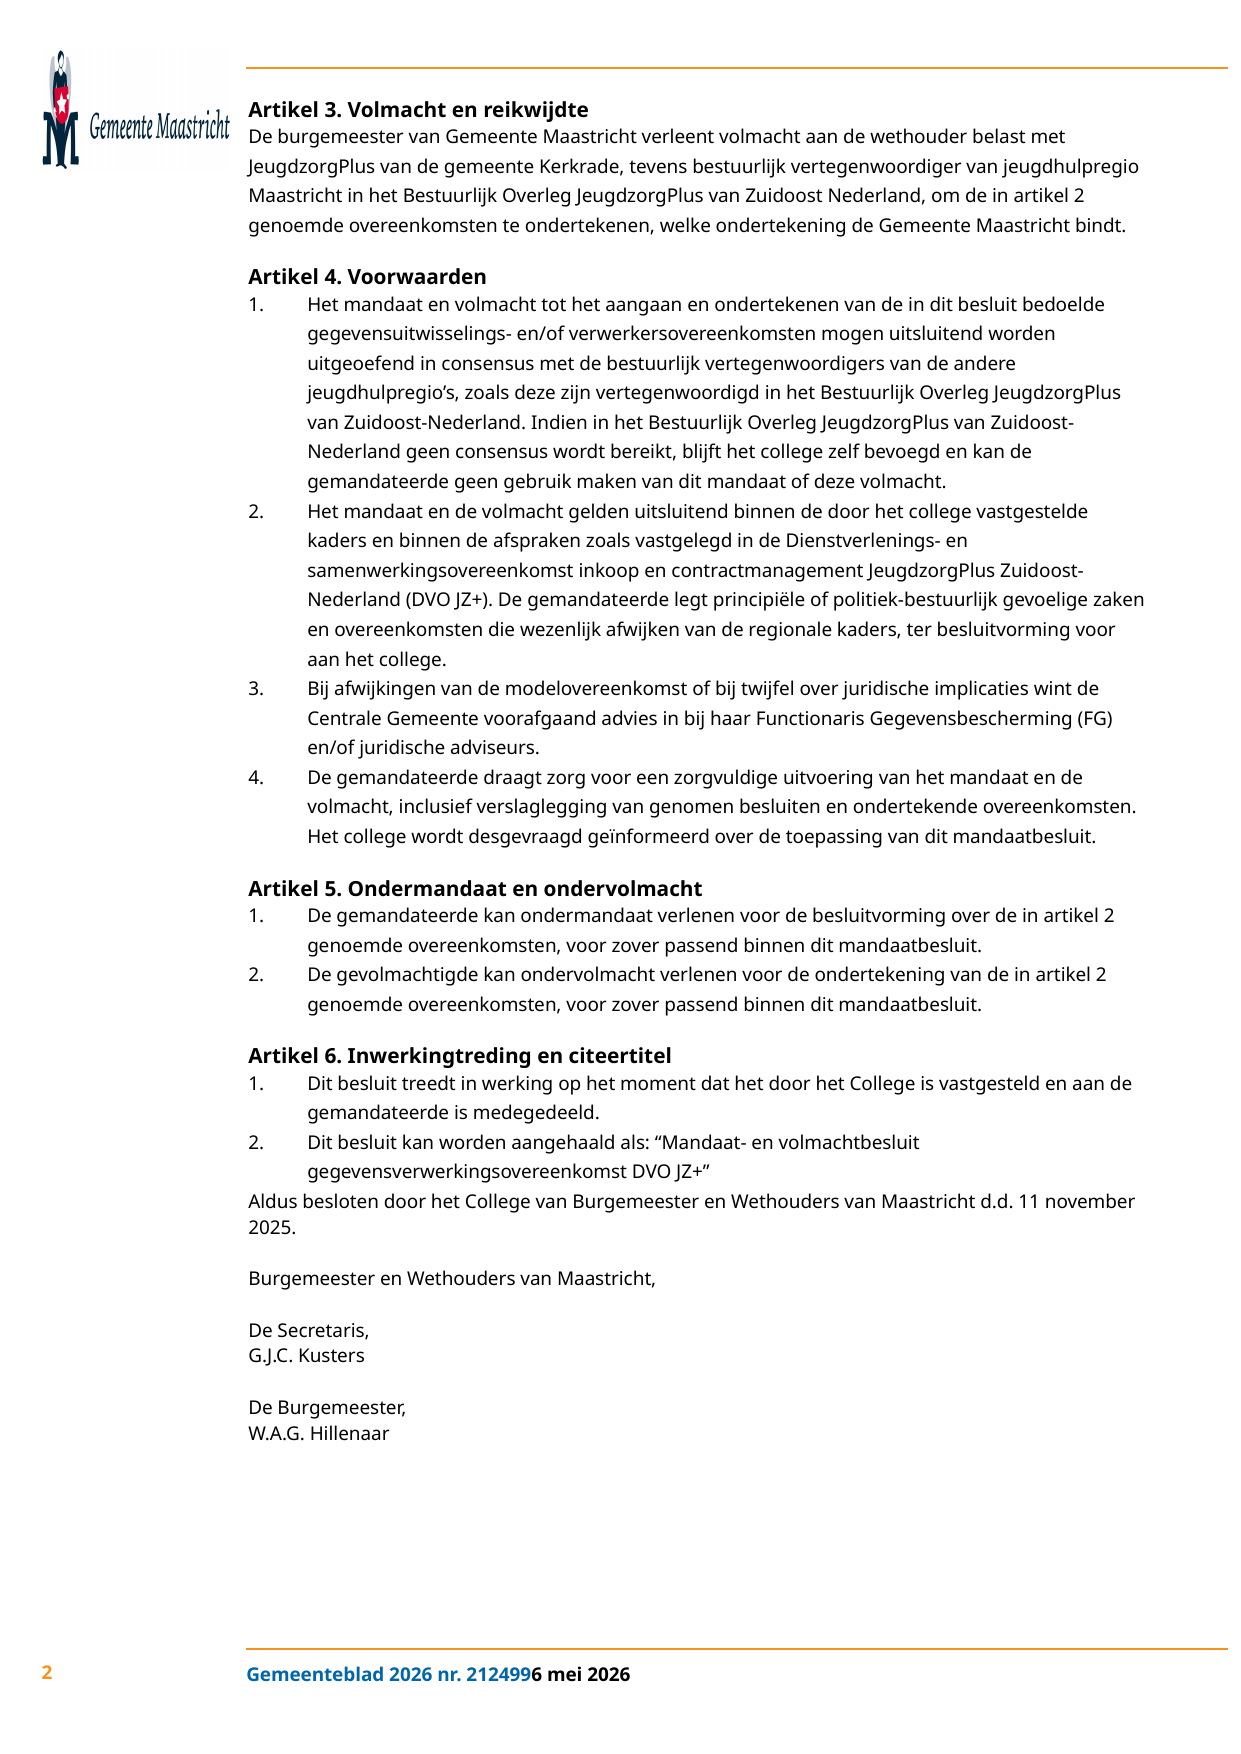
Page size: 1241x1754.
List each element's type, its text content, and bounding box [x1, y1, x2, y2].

text Artikel 4. Voorwaarden [248, 262, 1152, 291]
text Artikel 3. Volmacht en reikwijdte [248, 95, 1152, 123]
text De Burgemeester, [248, 1394, 1152, 1420]
picture [41, 47, 231, 172]
text Aldus besloten door het College van Burgemeester en Wethouders van Maastricht d.d. 11 november 2025. [248, 1188, 1152, 1239]
text De Secretaris, [248, 1317, 1152, 1342]
list De gemandateerde draagt zorg voor een zorgvuldige uitvoering van het mandaat en de volmacht, inclusief verslaglegging van genomen besluiten en ondertekende overeenkomsten. Het college wordt desgevraagd geïnformeerd over de toepassing van dit mandaatbesluit. [248, 764, 1152, 849]
list Dit besluit kan worden aangehaald als: “Mandaat- en volmachtbesluit gegevensverwerkingsovereenkomst DVO JZ+” [248, 1129, 1152, 1184]
text W.A.G. Hillenaar [248, 1420, 1152, 1445]
text G.J.C. Kusters [248, 1342, 1152, 1368]
list Dit besluit treedt in werking op het moment dat het door het College is vastgesteld en aan de gemandateerde is medegedeeld. [248, 1070, 1152, 1125]
text Artikel 6. Inwerkingtreding en citeertitel [248, 1041, 1152, 1070]
list De gevolmachtigde kan ondervolmacht verlenen voor de ondertekening van de in artikel 2 genoemde overeenkomsten, voor zover passend binnen dit mandaatbesluit. [248, 961, 1152, 1017]
list Het mandaat en de volmacht gelden uitsluitend binnen de door het college vastgestelde kaders en binnen de afspraken zoals vastgelegd in de Dienstverlenings- en samenwerkingsovereenkomst inkoop en contractmanagement JeugdzorgPlus Zuidoost-Nederland (DVO JZ+). De gemandateerde legt principiële of politiek-bestuurlijk gevoelige zaken en overeenkomsten die wezenlijk afwijken van de regionale kaders, ter besluitvorming voor aan het college. [248, 498, 1152, 672]
list De gemandateerde kan ondermandaat verlenen voor de besluitvorming over de in artikel 2 genoemde overeenkomsten, voor zover passend binnen dit mandaatbesluit. [248, 902, 1152, 957]
text Artikel 5. Ondermandaat en ondervolmacht [248, 874, 1152, 902]
list Bij afwijkingen van de modelovereenkomst of bij twijfel over juridische implicaties wint de Centrale Gemeente voorafgaand advies in bij haar Functionaris Gegevensbescherming (FG) en/of juridische adviseurs. [248, 675, 1152, 760]
text Burgemeester en Wethouders van Maastricht, [248, 1265, 1152, 1291]
list Het mandaat en volmacht tot het aangaan en ondertekenen van de in dit besluit bedoelde gegevensuitwisselings- en/of verwerkersovereenkomsten mogen uitsluitend worden uitgeoefend in consensus met de bestuurlijk vertegenwoordigers van de andere jeugdhulpregio’s, zoals deze zijn vertegenwoordigd in het Bestuurlijk Overleg JeugdzorgPlus van Zuidoost-Nederland. Indien in het Bestuurlijk Overleg JeugdzorgPlus van Zuidoost-Nederland geen consensus wordt bereikt, blijft het college zelf bevoegd en kan de gemandateerde geen gebruik maken van dit mandaat of deze volmacht. [248, 291, 1152, 494]
text De burgemeester van Gemeente Maastricht verleent volmacht aan de wethouder belast met JeugdzorgPlus van de gemeente Kerkrade, tevens bestuurlijk vertegenwoordiger van jeugdhulpregio Maastricht in het Bestuurlijk Overleg JeugdzorgPlus van Zuidoost Nederland, om de in artikel 2 genoemde overeenkomsten te ondertekenen, welke ondertekening de Gemeente Maastricht bindt. [248, 123, 1152, 238]
